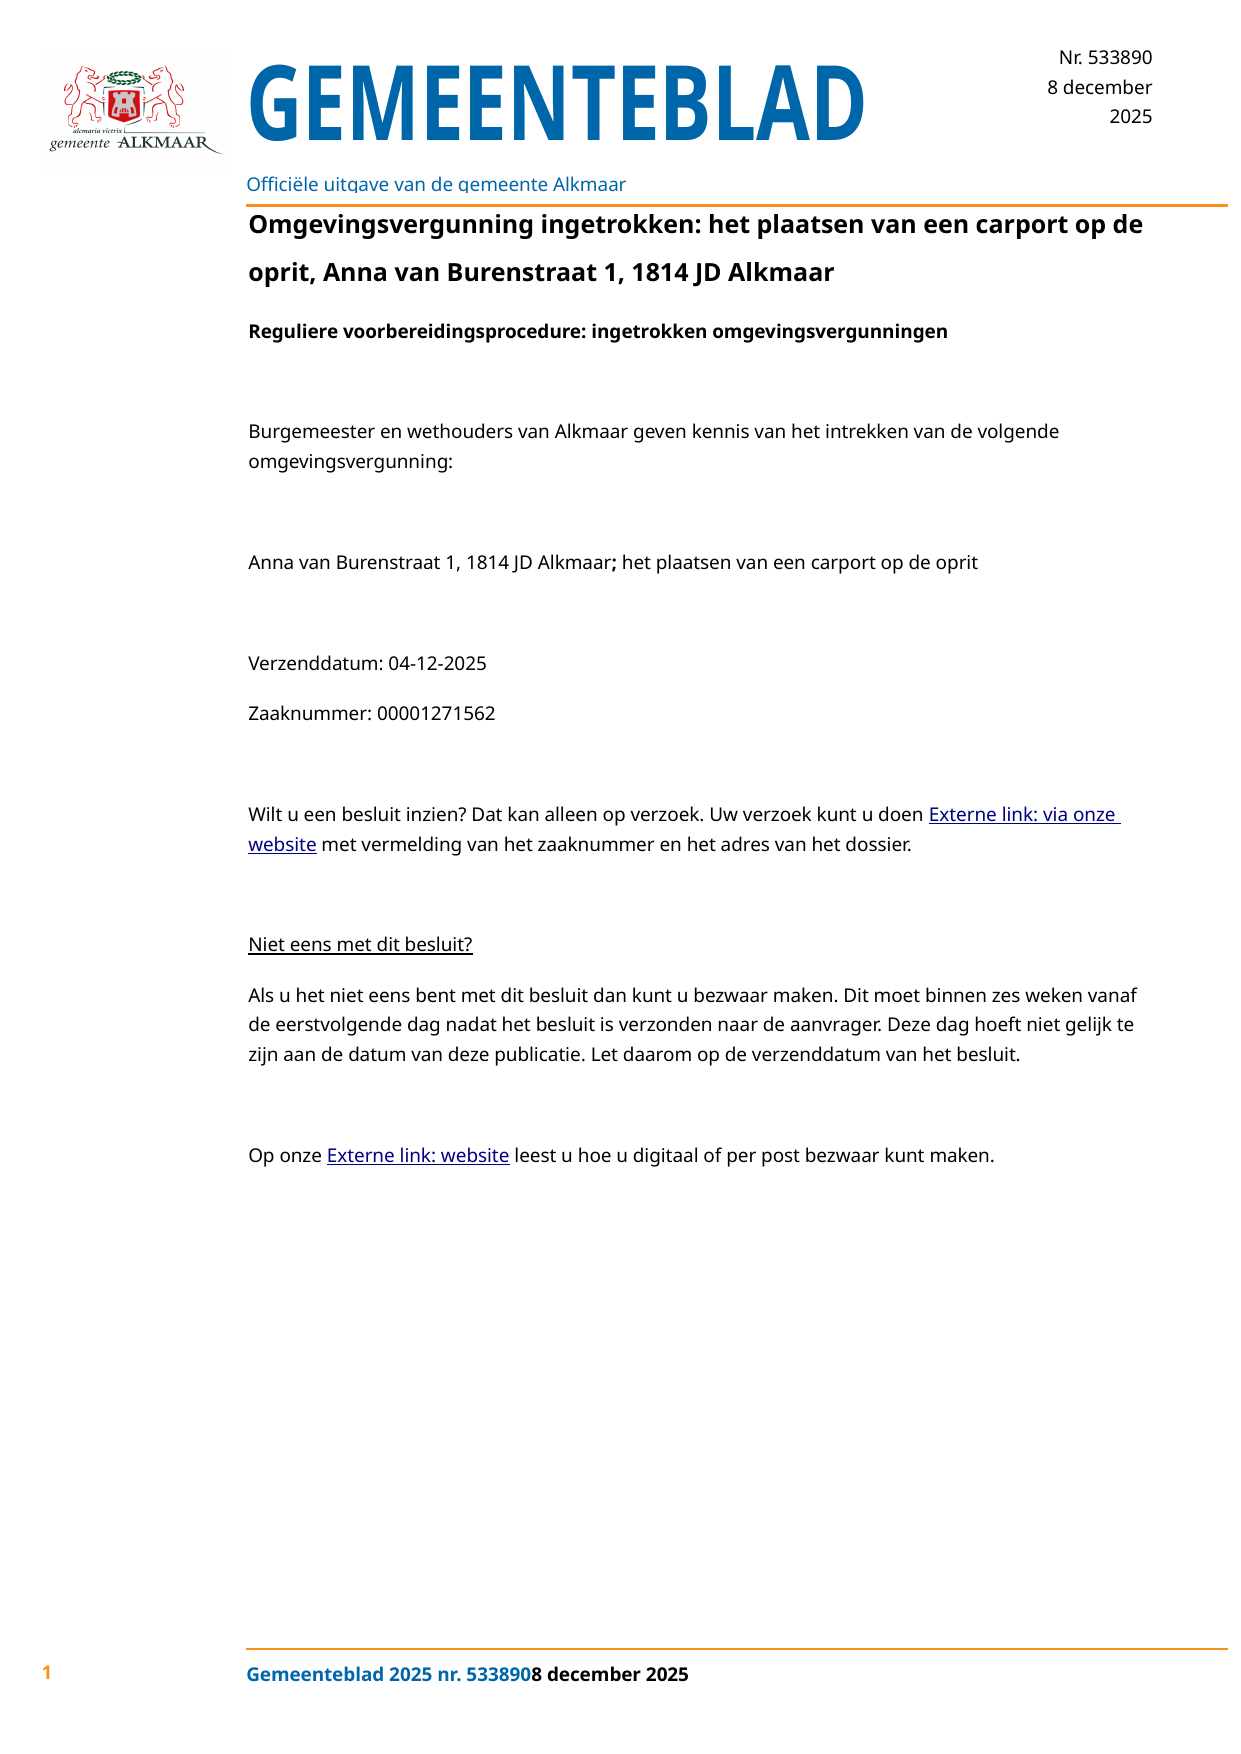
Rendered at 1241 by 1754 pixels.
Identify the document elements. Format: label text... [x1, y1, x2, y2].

text Anna van Burenstraat 1, 1814 JD Alkmaar; het plaatsen van een carport op de oprit [248, 549, 1152, 575]
text Op onze Externe link: website leest u hoe u digitaal of per post bezwaar kunt maken. [248, 1142, 1152, 1168]
text Omgevingsvergunning ingetrokken: het plaatsen van een carport op de oprit, Anna van Burenstraat 1, 1814 JD Alkmaar [248, 207, 1152, 288]
text Niet eens met dit besluit? [248, 932, 1152, 957]
text Burgemeester en wethouders van Alkmaar geven kennis van het intrekken van de volgende omgevingsvergunning: [248, 419, 1152, 474]
text Wilt u een besluit inzien? Dat kan alleen op verzoek. Uw verzoek kunt u doen Externe link: via onze website met vermelding van het zaaknummer en het adres van het dossier. [248, 801, 1152, 857]
text Zaaknummer: 00001271562 [248, 700, 1152, 726]
picture [41, 47, 231, 172]
text Als u het niet eens bent met dit besluit dan kunt u bezwaar maken. Dit moet binnen zes weken vanaf de eerstvolgende dag nadat het besluit is verzonden naar de aanvrager. Deze dag hoeft niet gelijk te zijn aan de datum van deze publicatie. Let daarom op de verzenddatum van het besluit. [248, 982, 1152, 1067]
text Verzenddatum: 04-12-2025 [248, 650, 1152, 676]
text Reguliere voorbereidingsprocedure: ingetrokken omgevingsvergunningen [248, 318, 1152, 344]
